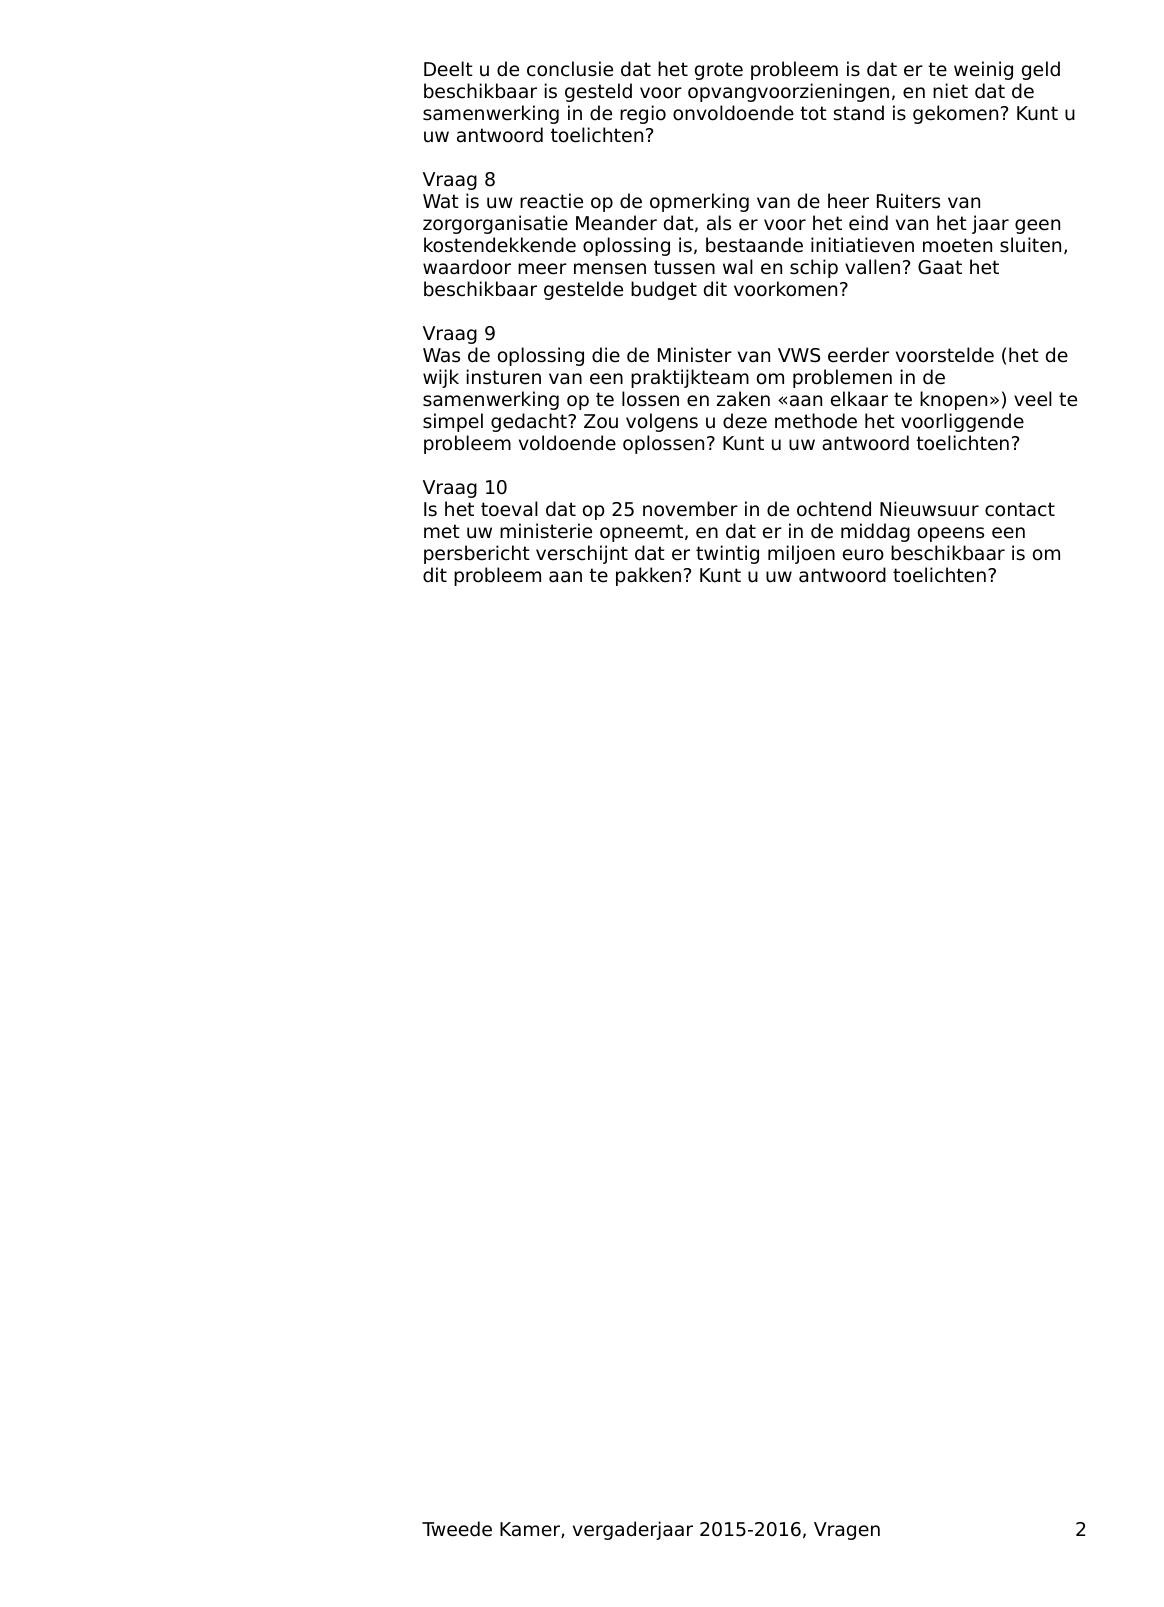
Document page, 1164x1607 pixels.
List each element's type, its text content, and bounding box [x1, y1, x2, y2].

text Vraag 10 [422, 477, 1087, 499]
text Deelt u de conclusie dat het grote probleem is dat er te weinig geld beschikbaar is gesteld voor opvangvoorzieningen, en niet dat de samenwerking in de regio onvoldoende tot stand is gekomen? Kunt u uw antwoord toelichten? [422, 59, 1087, 147]
text Is het toeval dat op 25 november in de ochtend Nieuwsuur contact met uw ministerie opneemt, en dat er in de middag opeens een persbericht verschijnt dat er twintig miljoen euro beschikbaar is om dit probleem aan te pakken? Kunt u uw antwoord toelichten? [422, 499, 1087, 587]
text Vraag 9 [422, 323, 1087, 345]
text Vraag 8 [422, 169, 1087, 191]
text Was de oplossing die de Minister van VWS eerder voorstelde (het de wijk insturen van een praktijkteam om problemen in de samenwerking op te lossen en zaken «aan elkaar te knopen») veel te simpel gedacht? Zou volgens u deze methode het voorliggende probleem voldoende oplossen? Kunt u uw antwoord toelichten? [422, 345, 1087, 455]
text Wat is uw reactie op de opmerking van de heer Ruiters van zorgorganisatie Meander dat, als er voor het eind van het jaar geen kostendekkende oplossing is, bestaande initiatieven moeten sluiten, waardoor meer mensen tussen wal en schip vallen? Gaat het beschikbaar gestelde budget dit voorkomen? [422, 191, 1087, 301]
